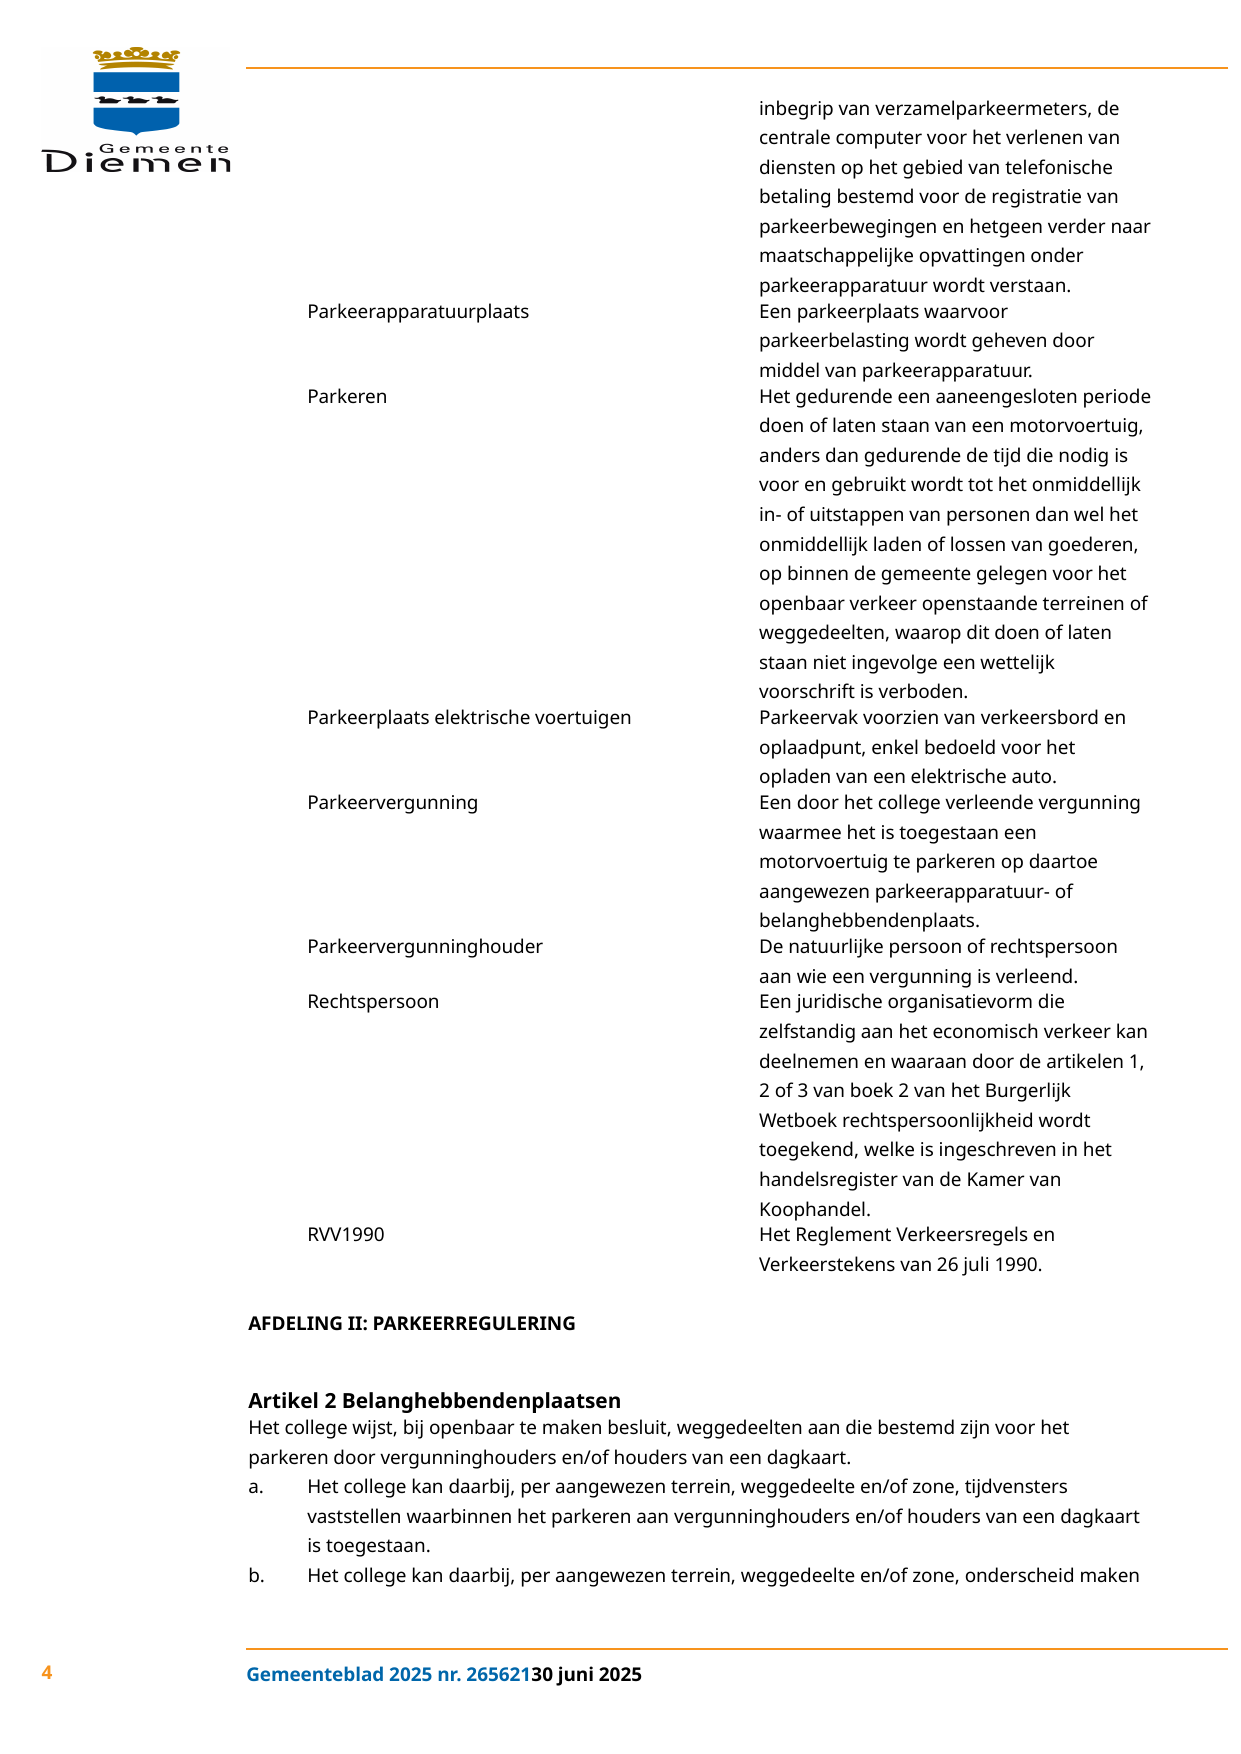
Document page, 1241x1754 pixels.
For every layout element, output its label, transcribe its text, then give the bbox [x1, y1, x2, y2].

table_cell Parkeervergunninghouder [248, 934, 700, 989]
table_cell inbegrip van verzamelparkeermeters, de centrale computer voor het verlenen van diensten op het gebied van telefonische betaling bestemd voor de registratie van parkeerbewegingen en hetgeen verder naar maatschappelijke opvattingen onder parkeerapparatuur wordt verstaan. [700, 95, 1152, 298]
table_cell Parkeervergunning [248, 789, 700, 933]
table_cell Een parkeerplaats waarvoor parkeerbelasting wordt geheven door middel van parkeerapparatuur. [700, 298, 1152, 383]
table_cell Het Reglement Verkeersregels en Verkeerstekens van 26 juli 1990. [700, 1222, 1152, 1277]
table_cell De natuurlijke persoon of rechtspersoon aan wie een vergunning is verleend. [700, 934, 1152, 989]
text Het college wijst, bij openbaar te maken besluit, weggedeelten aan die bestemd zijn voor het parkeren door vergunninghouders en/of houders van een dagkaart. [248, 1414, 1152, 1469]
table_cell Parkeerapparatuurplaats [248, 298, 700, 383]
text Artikel 2 Belanghebbendenplaatsen [248, 1386, 1152, 1414]
table_cell Het gedurende een aaneengesloten periode doen of laten staan van een motorvoertuig, anders dan gedurende de tijd die nodig is voor en gebruikt wordt tot het onmiddellijk in- of uitstappen van personen dan wel het onmiddellijk laden of lossen van goederen, op binnen de gemeente gelegen voor het openbaar verkeer openstaande terreinen of weggedeelten, waarop dit doen of laten staan niet ingevolge een wettelijk voorschrift is verboden. [700, 383, 1152, 704]
list Het college kan daarbij, per aangewezen terrein, weggedeelte en/of zone, onderscheid maken [248, 1562, 1152, 1588]
table_cell Parkeren [248, 383, 700, 704]
table_cell Een juridische organisatievorm die zelfstandig aan het economisch verkeer kan deelnemen en waaraan door de artikelen 1, 2 of 3 van boek 2 van het Burgerlijk Wetboek rechtspersoonlijkheid wordt toegekend, welke is ingeschreven in het handelsregister van de Kamer van Koophandel. [700, 989, 1152, 1222]
table_cell Parkeervak voorzien van verkeersbord en oplaadpunt, enkel bedoeld voor het opladen van een elektrische auto. [700, 705, 1152, 789]
text AFDELING II: PARKEERREGULERING [248, 1310, 1152, 1335]
table_cell Rechtspersoon [248, 989, 700, 1222]
table_cell RVV1990 [248, 1222, 700, 1277]
picture [41, 47, 231, 172]
list Het college kan daarbij, per aangewezen terrein, weggedeelte en/of zone, tijdvensters vaststellen waarbinnen het parkeren aan vergunninghouders en/of houders van een dagkaart is toegestaan. [248, 1473, 1152, 1558]
table_cell Een door het college verleende vergunning waarmee het is toegestaan een motorvoertuig te parkeren op daartoe aangewezen parkeerapparatuur- of belanghebbendenplaats. [700, 789, 1152, 933]
table_cell Parkeerplaats elektrische voertuigen [248, 705, 700, 789]
table_cell [248, 95, 700, 298]
